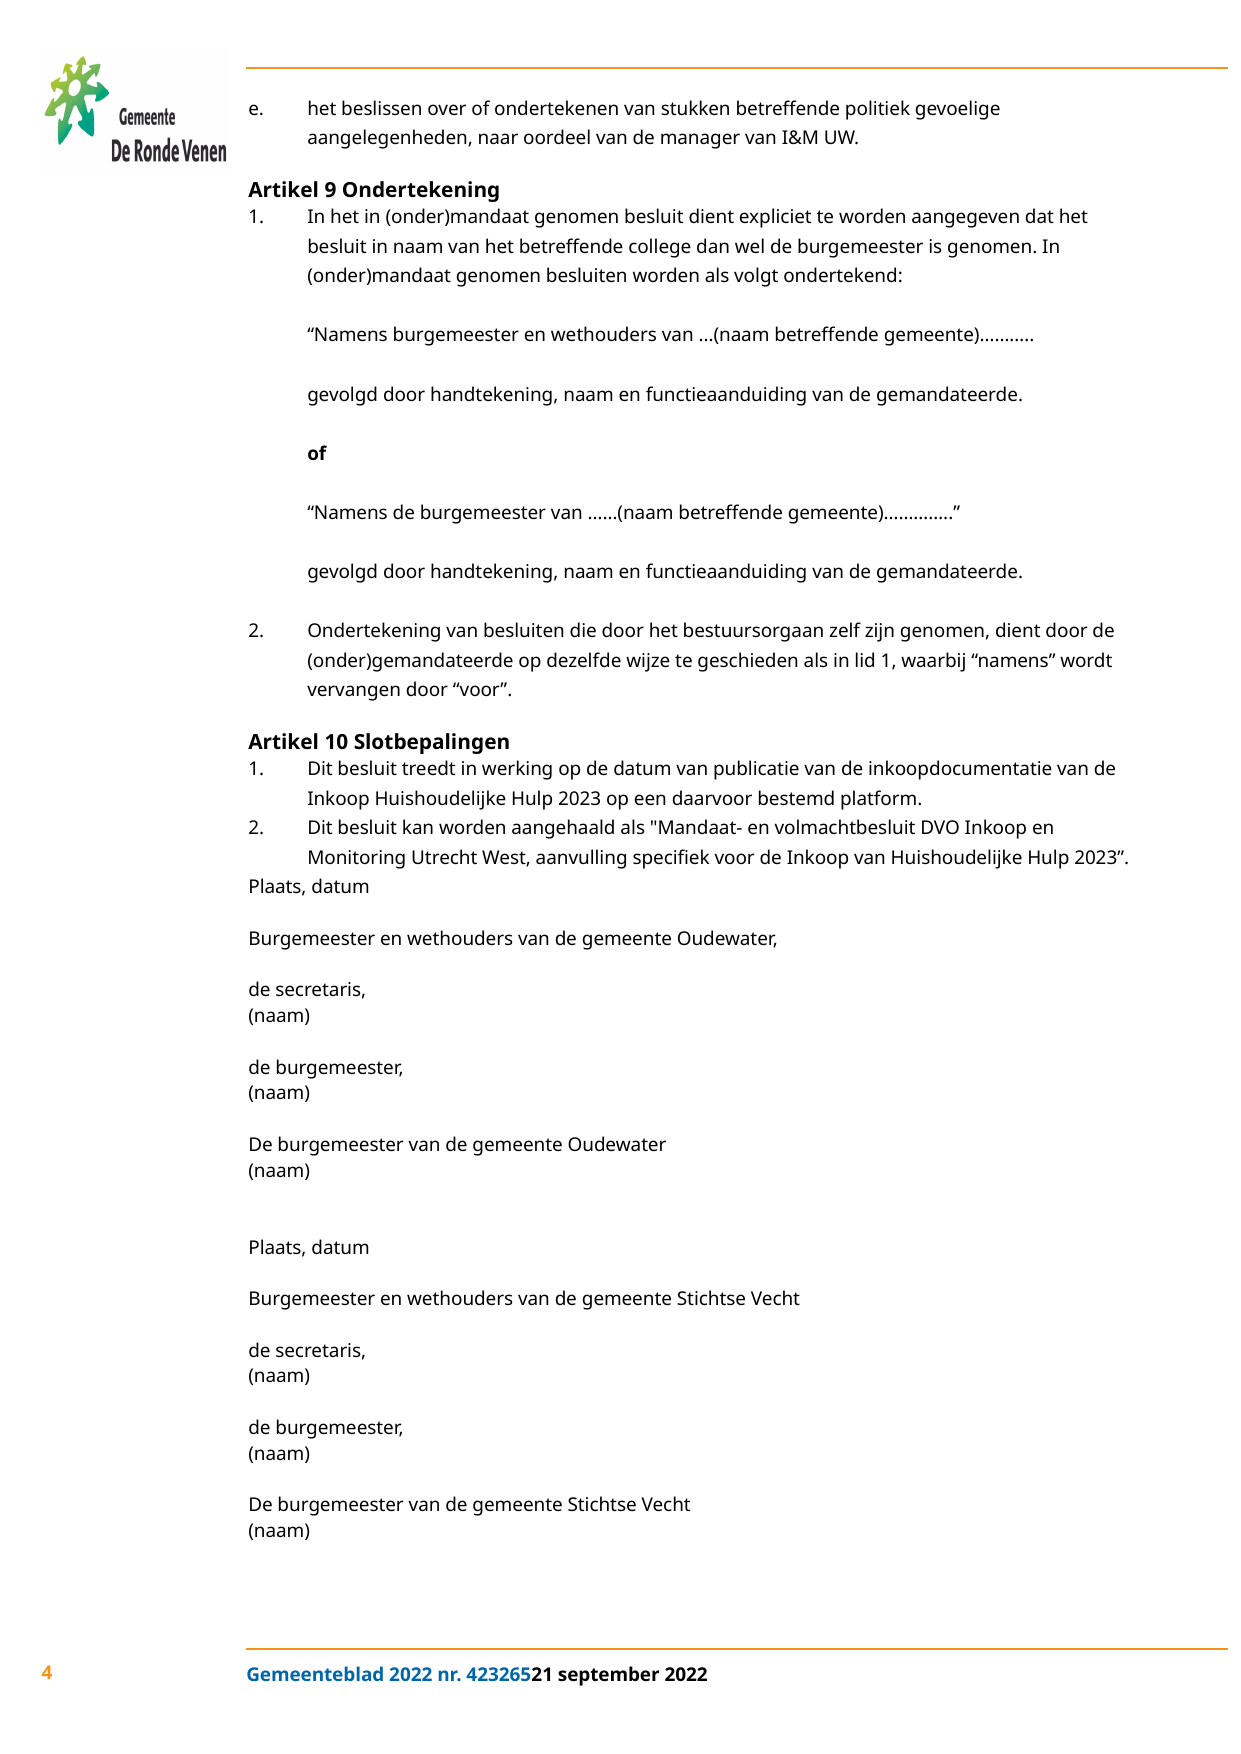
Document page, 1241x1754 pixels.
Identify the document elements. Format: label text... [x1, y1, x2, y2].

text Burgemeester en wethouders van de gemeente Stichtse Vecht [248, 1285, 1152, 1311]
text de secretaris, [248, 1337, 1152, 1363]
text (naam) [248, 1157, 1152, 1182]
text De burgemeester van de gemeente Oudewater [248, 1131, 1152, 1157]
list of [248, 440, 1152, 466]
text (naam) [248, 1002, 1152, 1028]
list gevolgd door handtekening, naam en functieaanduiding van de gemandateerde. [248, 558, 1152, 584]
text De burgemeester van de gemeente Stichtse Vecht [248, 1491, 1152, 1517]
text de burgemeester, [248, 1054, 1152, 1079]
text Burgemeester en wethouders van de gemeente Oudewater, [248, 925, 1152, 951]
text Artikel 10 Slotbepalingen [248, 727, 1152, 755]
list gevolgd door handtekening, naam en functieaanduiding van de gemandateerde. [248, 381, 1152, 406]
list het beslissen over of ondertekenen van stukken betreffende politiek gevoelige aangelegenheden, naar oordeel van de manager van I&M UW. [248, 95, 1152, 150]
text (naam) [248, 1440, 1152, 1466]
text Artikel 9 Ondertekening [248, 175, 1152, 203]
list “Namens de burgemeester van ……(naam betreffende gemeente)…………..” [248, 499, 1152, 525]
text de burgemeester, [248, 1414, 1152, 1440]
picture [41, 47, 231, 172]
text (naam) [248, 1517, 1152, 1543]
text Plaats, datum [248, 874, 1152, 899]
list Ondertekening van besluiten die door het bestuursorgaan zelf zijn genomen, dient door de (onder)gemandateerde op dezelfde wijze te geschieden als in lid 1, waarbij “namens” wordt vervangen door “voor”. [248, 617, 1152, 702]
text Plaats, datum [248, 1234, 1152, 1260]
list Dit besluit kan worden aangehaald als "Mandaat- en volmachtbesluit DVO Inkoop en Monitoring Utrecht West, aanvulling specifiek voor de Inkoop van Huishoudelijke Hulp 2023”. [248, 814, 1152, 870]
text (naam) [248, 1079, 1152, 1105]
list “Namens burgemeester en wethouders van …(naam betreffende gemeente)……….. [248, 322, 1152, 347]
list In het in (onder)mandaat genomen besluit dient expliciet te worden aangegeven dat het besluit in naam van het betreffende college dan wel de burgemeester is genomen. In (onder)mandaat genomen besluiten worden als volgt ondertekend: [248, 203, 1152, 288]
list Dit besluit treedt in werking op de datum van publicatie van de inkoopdocumentatie van de Inkoop Huishoudelijke Hulp 2023 op een daarvoor bestemd platform. [248, 755, 1152, 811]
text de secretaris, [248, 977, 1152, 1002]
text (naam) [248, 1363, 1152, 1388]
